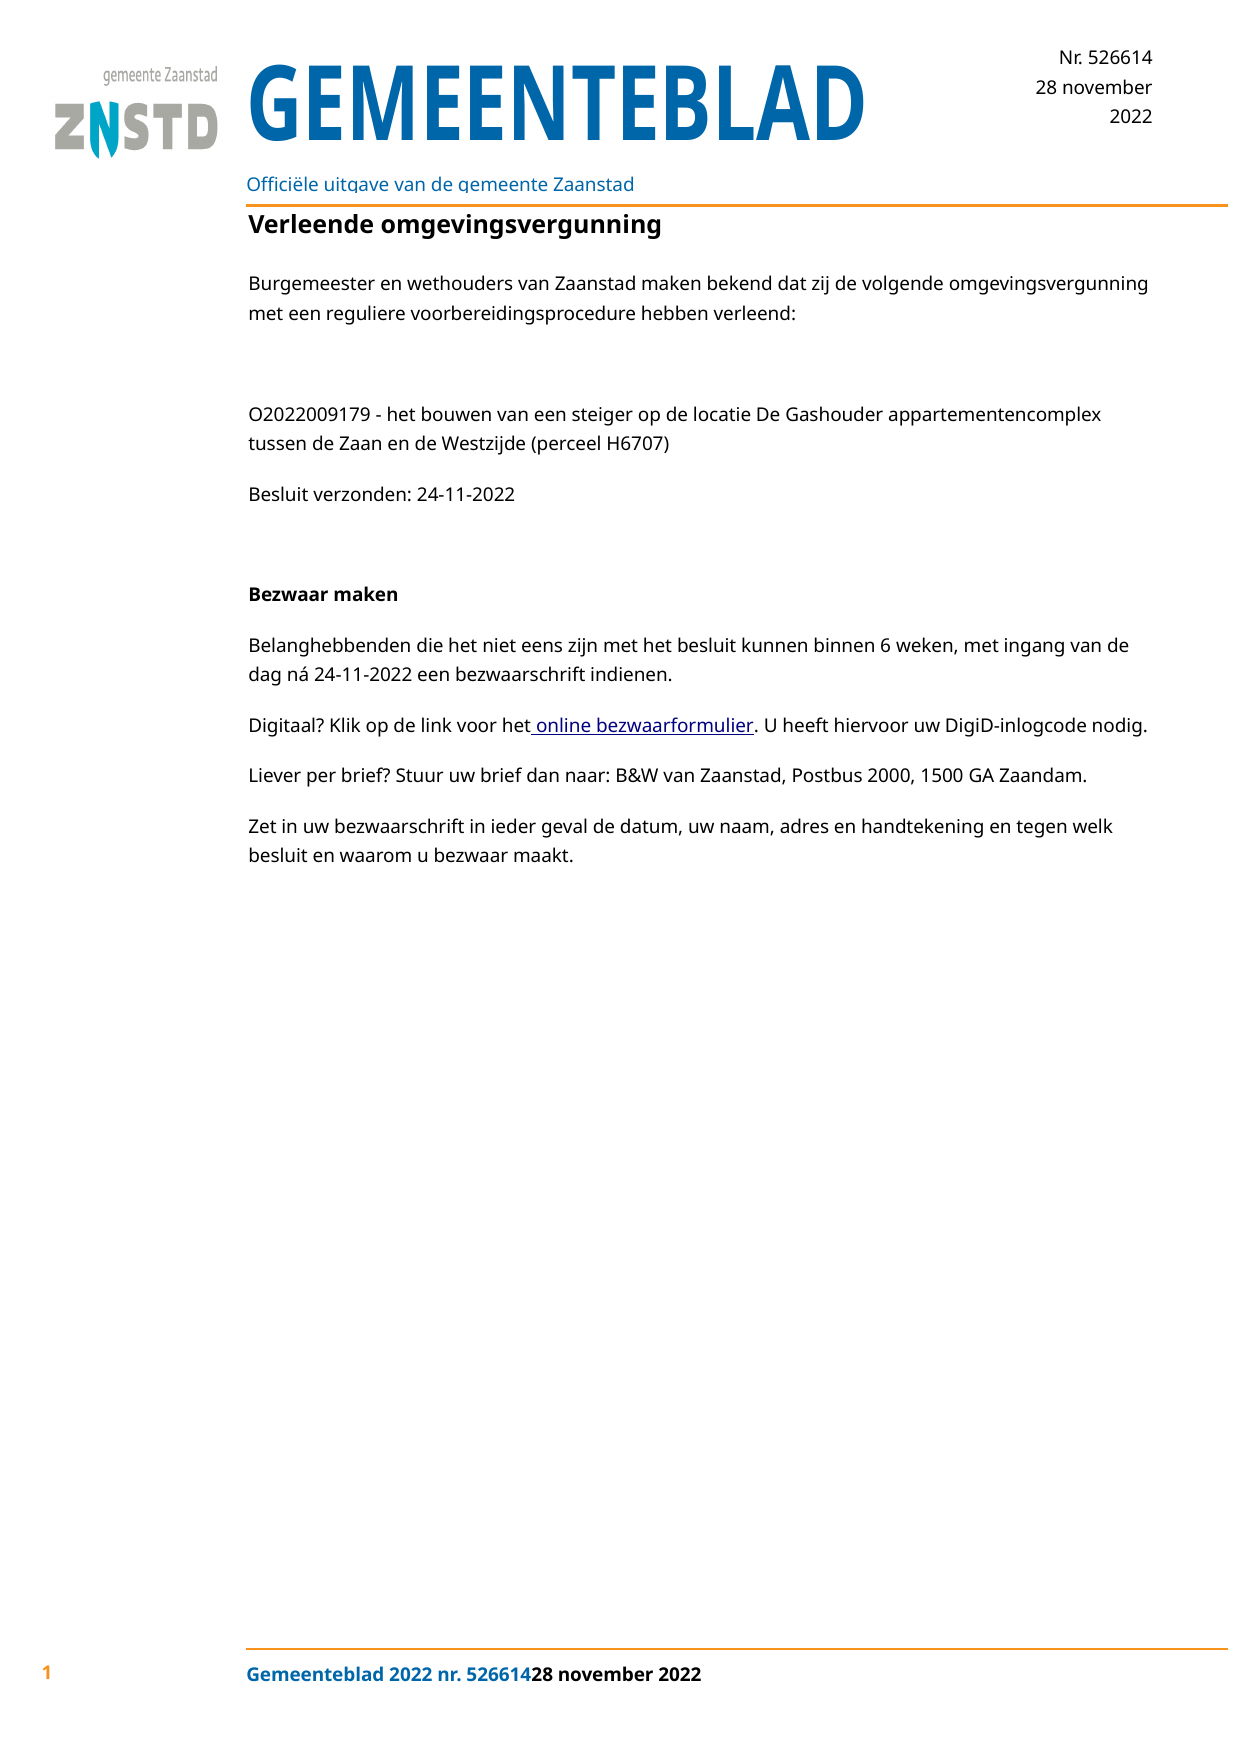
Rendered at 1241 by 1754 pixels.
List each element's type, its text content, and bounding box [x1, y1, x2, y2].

text Verleende omgevingsvergunning [248, 207, 1152, 241]
text Digitaal? Klik op de link voor het online bezwaarformulier. U heeft hiervoor uw DigiD-inlogcode nodig. [248, 712, 1152, 738]
picture [41, 47, 231, 172]
text Besluit verzonden: 24-11-2022 [248, 481, 1152, 506]
text Burgemeester en wethouders van Zaanstad maken bekend dat zij de volgende omgevingsvergunning met een reguliere voorbereidingsprocedure hebben verleend: [248, 270, 1152, 326]
text Bezwaar maken [248, 582, 1152, 607]
text Belanghebbenden die het niet eens zijn met het besluit kunnen binnen 6 weken, met ingang van de dag ná 24-11-2022 een bezwaarschrift indienen. [248, 632, 1152, 687]
text Liever per brief? Stuur uw brief dan naar: B&W van Zaanstad, Postbus 2000, 1500 GA Zaandam. [248, 762, 1152, 788]
text Zet in uw bezwaarschrift in ieder geval de datum, uw naam, adres en handtekening en tegen welk besluit en waarom u bezwaar maakt. [248, 813, 1152, 868]
text O2022009179 - het bouwen van een steiger op de locatie De Gashouder appartementencomplex tussen de Zaan en de Westzijde (perceel H6707) [248, 401, 1152, 456]
